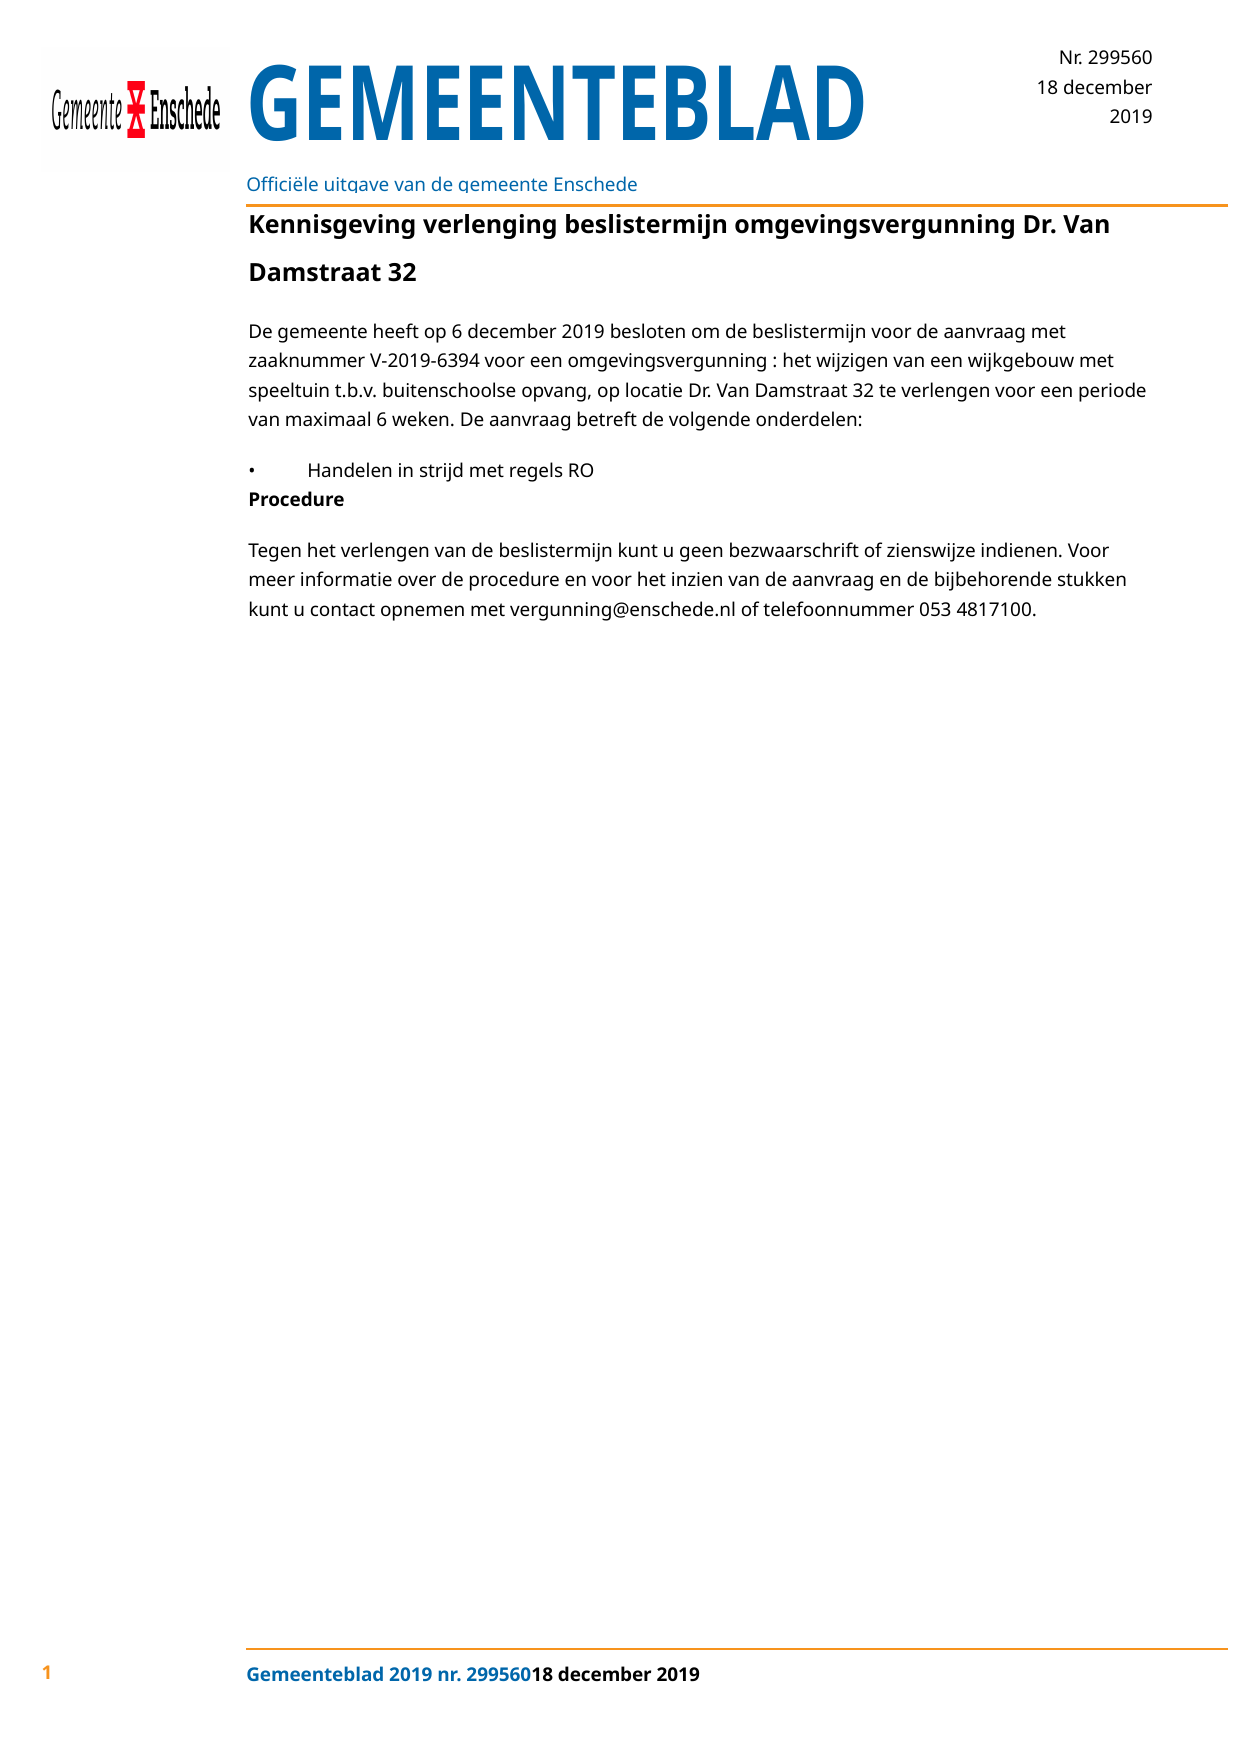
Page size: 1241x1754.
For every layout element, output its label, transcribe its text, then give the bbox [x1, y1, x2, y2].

list Handelen in strijd met regels RO [248, 457, 1152, 483]
picture [41, 47, 231, 172]
text De gemeente heeft op 6 december 2019 besloten om de beslistermijn voor de aanvraag met zaaknummer V-2019-6394 voor een omgevingsvergunning : het wijzigen van een wijkgebouw met speeltuin t.b.v. buitenschoolse opvang, op locatie Dr. Van Damstraat 32 te verlengen voor een periode van maximaal 6 weken. De aanvraag betreft de volgende onderdelen: [248, 318, 1152, 432]
text Kennisgeving verlenging beslistermijn omgevingsvergunning Dr. Van Damstraat 32 [248, 207, 1152, 288]
text Procedure [248, 487, 1152, 512]
text Tegen het verlengen van de beslistermijn kunt u geen bezwaarschrift of zienswijze indienen. Voor meer informatie over de procedure en voor het inzien van de aanvraag en de bijbehorende stukken kunt u contact opnemen met vergunning@enschede.nl of telefoonnummer 053 4817100. [248, 537, 1152, 622]
